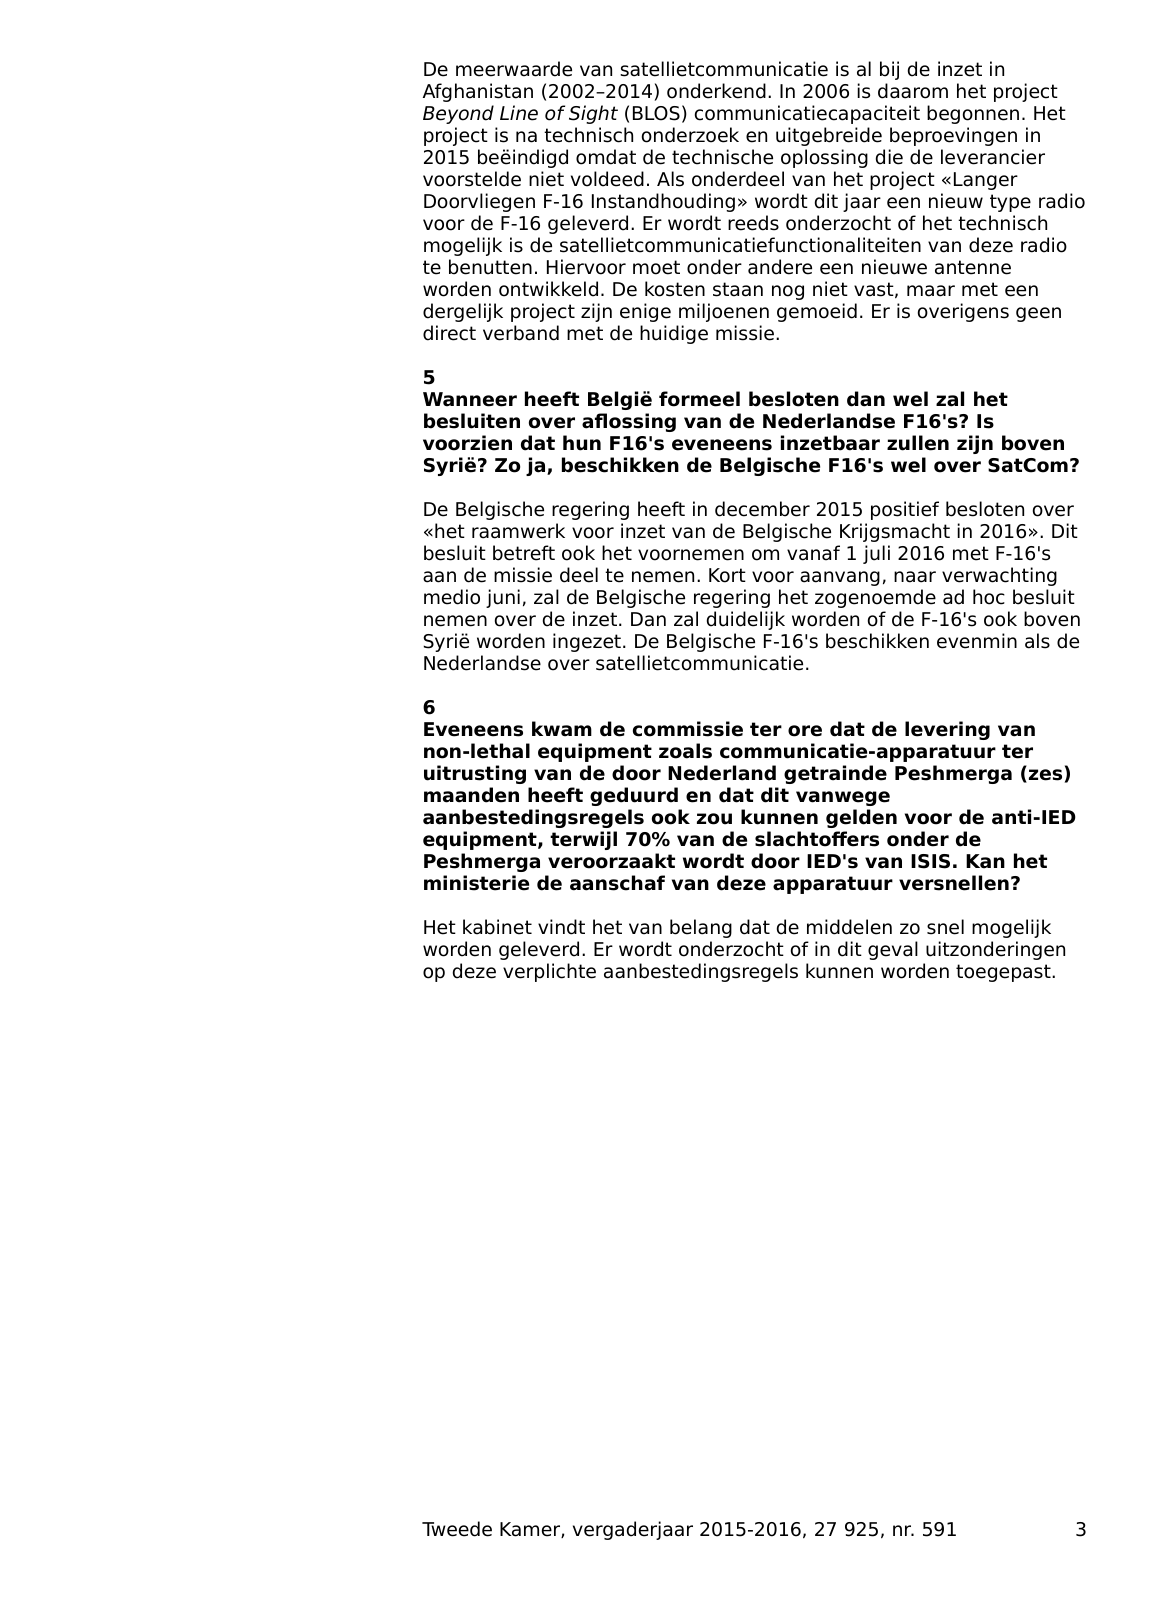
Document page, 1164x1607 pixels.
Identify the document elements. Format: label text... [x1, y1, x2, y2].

text Het kabinet vindt het van belang dat de middelen zo snel mogelijk worden geleverd. Er wordt onderzocht of in dit geval uitzonderingen op deze verplichte aanbestedingsregels kunnen worden toegepast. [422, 917, 1087, 983]
text Eveneens kwam de commissie ter ore dat de levering van non-lethal equipment zoals communicatie-apparatuur ter uitrusting van de door Nederland getrainde Peshmerga (zes) maanden heeft geduurd en dat dit vanwege aanbestedingsregels ook zou kunnen gelden voor de anti-IED equipment, terwijl 70% van de slachtoffers onder de Peshmerga veroorzaakt wordt door IED's van ISIS. Kan het ministerie de aanschaf van deze apparatuur versnellen? [422, 719, 1087, 895]
text Wanneer heeft België formeel besloten dan wel zal het besluiten over aflossing van de Nederlandse F16's? Is voorzien dat hun F16's eveneens inzetbaar zullen zijn boven Syrië? Zo ja, beschikken de Belgische F16's wel over SatCom? [422, 389, 1087, 477]
text 6 [422, 697, 1087, 719]
text De Belgische regering heeft in december 2015 positief besloten over «het raamwerk voor inzet van de Belgische Krijgsmacht in 2016». Dit besluit betreft ook het voornemen om vanaf 1 juli 2016 met F-16's aan de missie deel te nemen. Kort voor aanvang, naar verwachting medio juni, zal de Belgische regering het zogenoemde ad hoc besluit nemen over de inzet. Dan zal duidelijk worden of de F-16's ook boven Syrië worden ingezet. De Belgische F-16's beschikken evenmin als de Nederlandse over satellietcommunicatie. [422, 499, 1087, 675]
text 5 [422, 367, 1087, 389]
text De meerwaarde van satellietcommunicatie is al bij de inzet in Afghanistan (2002–2014) onderkend. In 2006 is daarom het project Beyond Line of Sight (BLOS) communicatiecapaciteit begonnen. Het project is na technisch onderzoek en uitgebreide beproevingen in 2015 beëindigd omdat de technische oplossing die de leverancier voorstelde niet voldeed. Als onderdeel van het project «Langer Doorvliegen F-16 Instandhouding» wordt dit jaar een nieuw type radio voor de F-16 geleverd. Er wordt reeds onderzocht of het technisch mogelijk is de satellietcommunicatiefunctionaliteiten van deze radio te benutten. Hiervoor moet onder andere een nieuwe antenne worden ontwikkeld. De kosten staan nog niet vast, maar met een dergelijk project zijn enige miljoenen gemoeid. Er is overigens geen direct verband met de huidige missie. [422, 59, 1087, 345]
